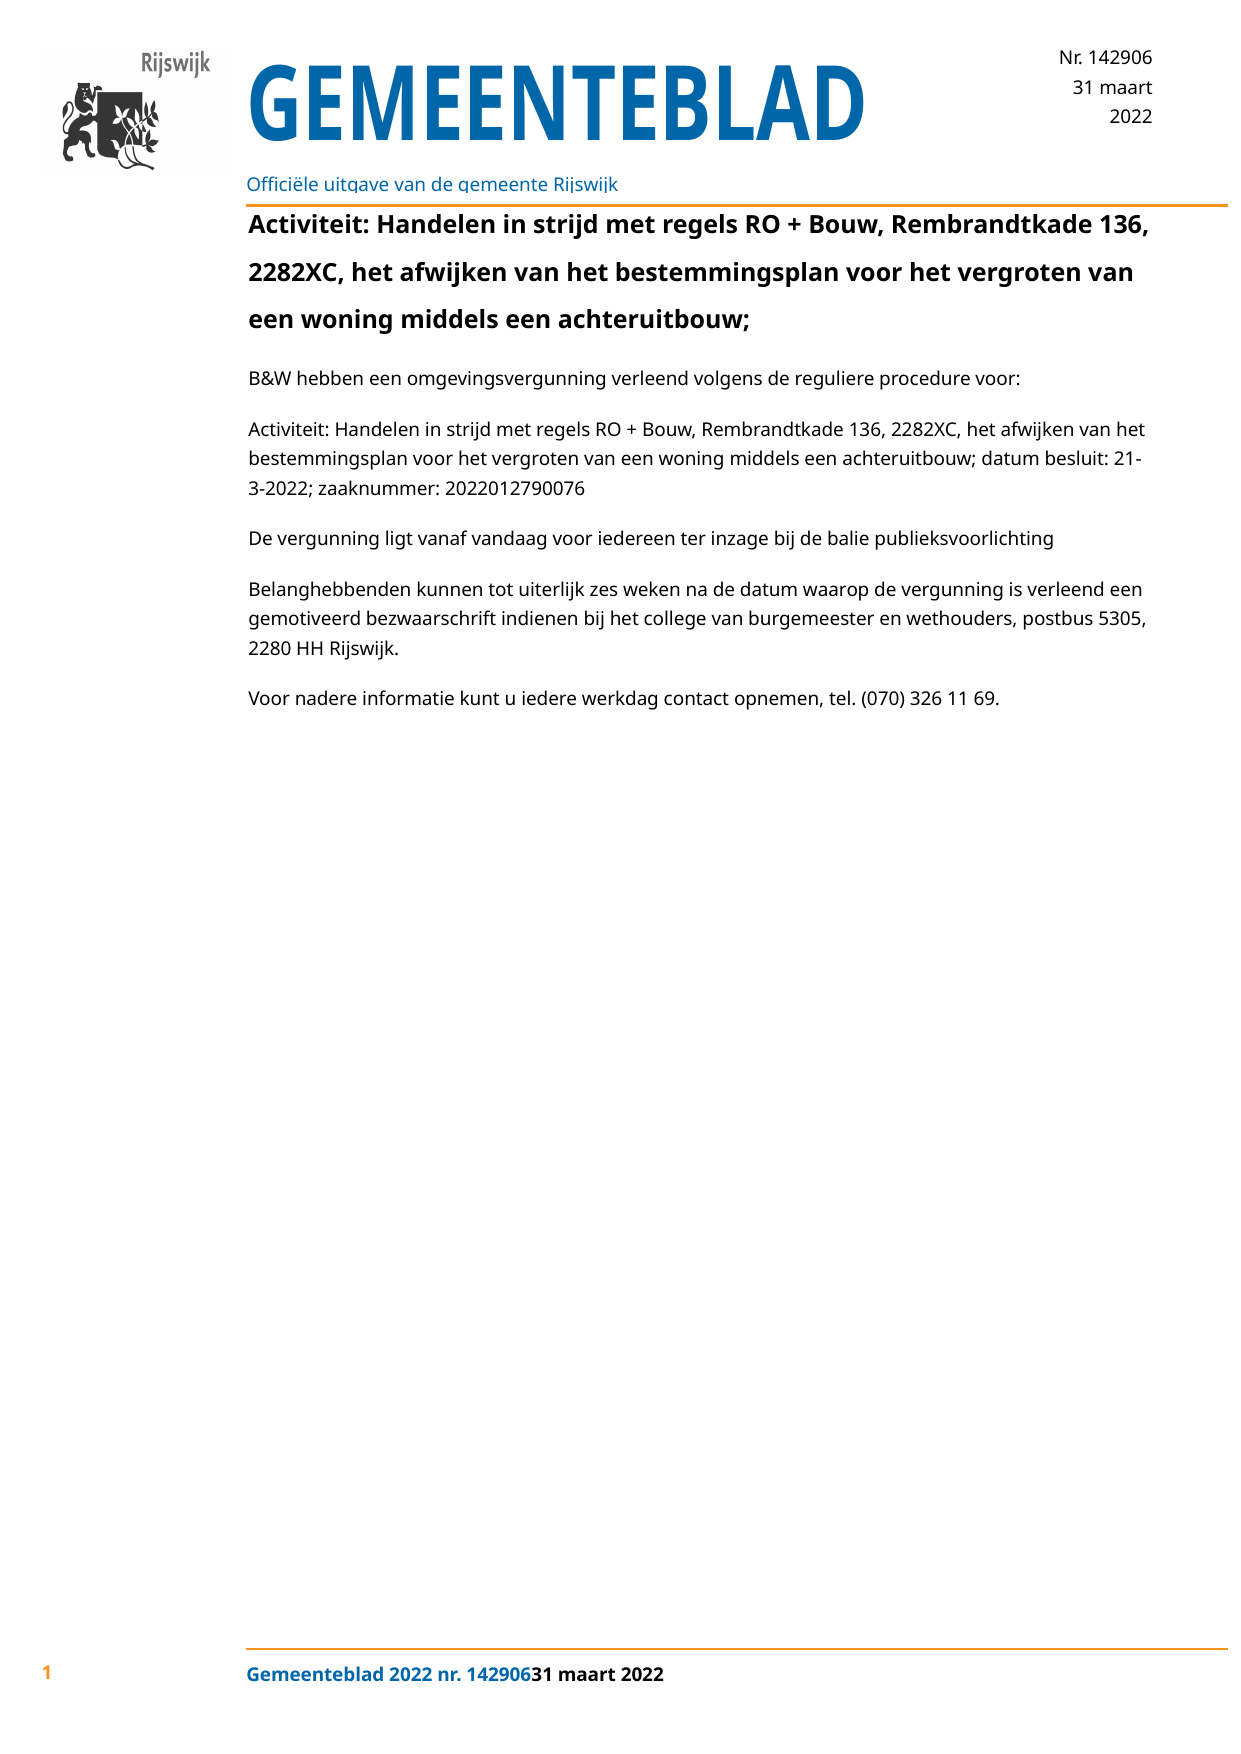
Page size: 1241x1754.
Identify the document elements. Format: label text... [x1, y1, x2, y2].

text Belanghebbenden kunnen tot uiterlijk zes weken na de datum waarop de vergunning is verleend een gemotiveerd bezwaarschrift indienen bij het college van burgemeester en wethouders, postbus 5305, 2280 HH Rijswijk. [248, 576, 1152, 661]
text B&W hebben een omgevingsvergunning verleend volgens de reguliere procedure voor: [248, 366, 1152, 391]
text De vergunning ligt vanaf vandaag voor iedereen ter inzage bij de balie publieksvoorlichting [248, 526, 1152, 551]
text Voor nadere informatie kunt u iedere werkdag contact opnemen, tel. (070) 326 11 69. [248, 686, 1152, 711]
text Activiteit: Handelen in strijd met regels RO + Bouw, Rembrandtkade 136, 2282XC, het afwijken van het bestemmingsplan voor het vergroten van een woning middels een achteruitbouw; datum besluit: 21-3-2022; zaaknummer: 2022012790076 [248, 416, 1152, 501]
picture [41, 47, 231, 172]
text Activiteit: Handelen in strijd met regels RO + Bouw, Rembrandtkade 136, 2282XC, het afwijken van het bestemmingsplan voor het vergroten van een woning middels een achteruitbouw; [248, 207, 1152, 336]
